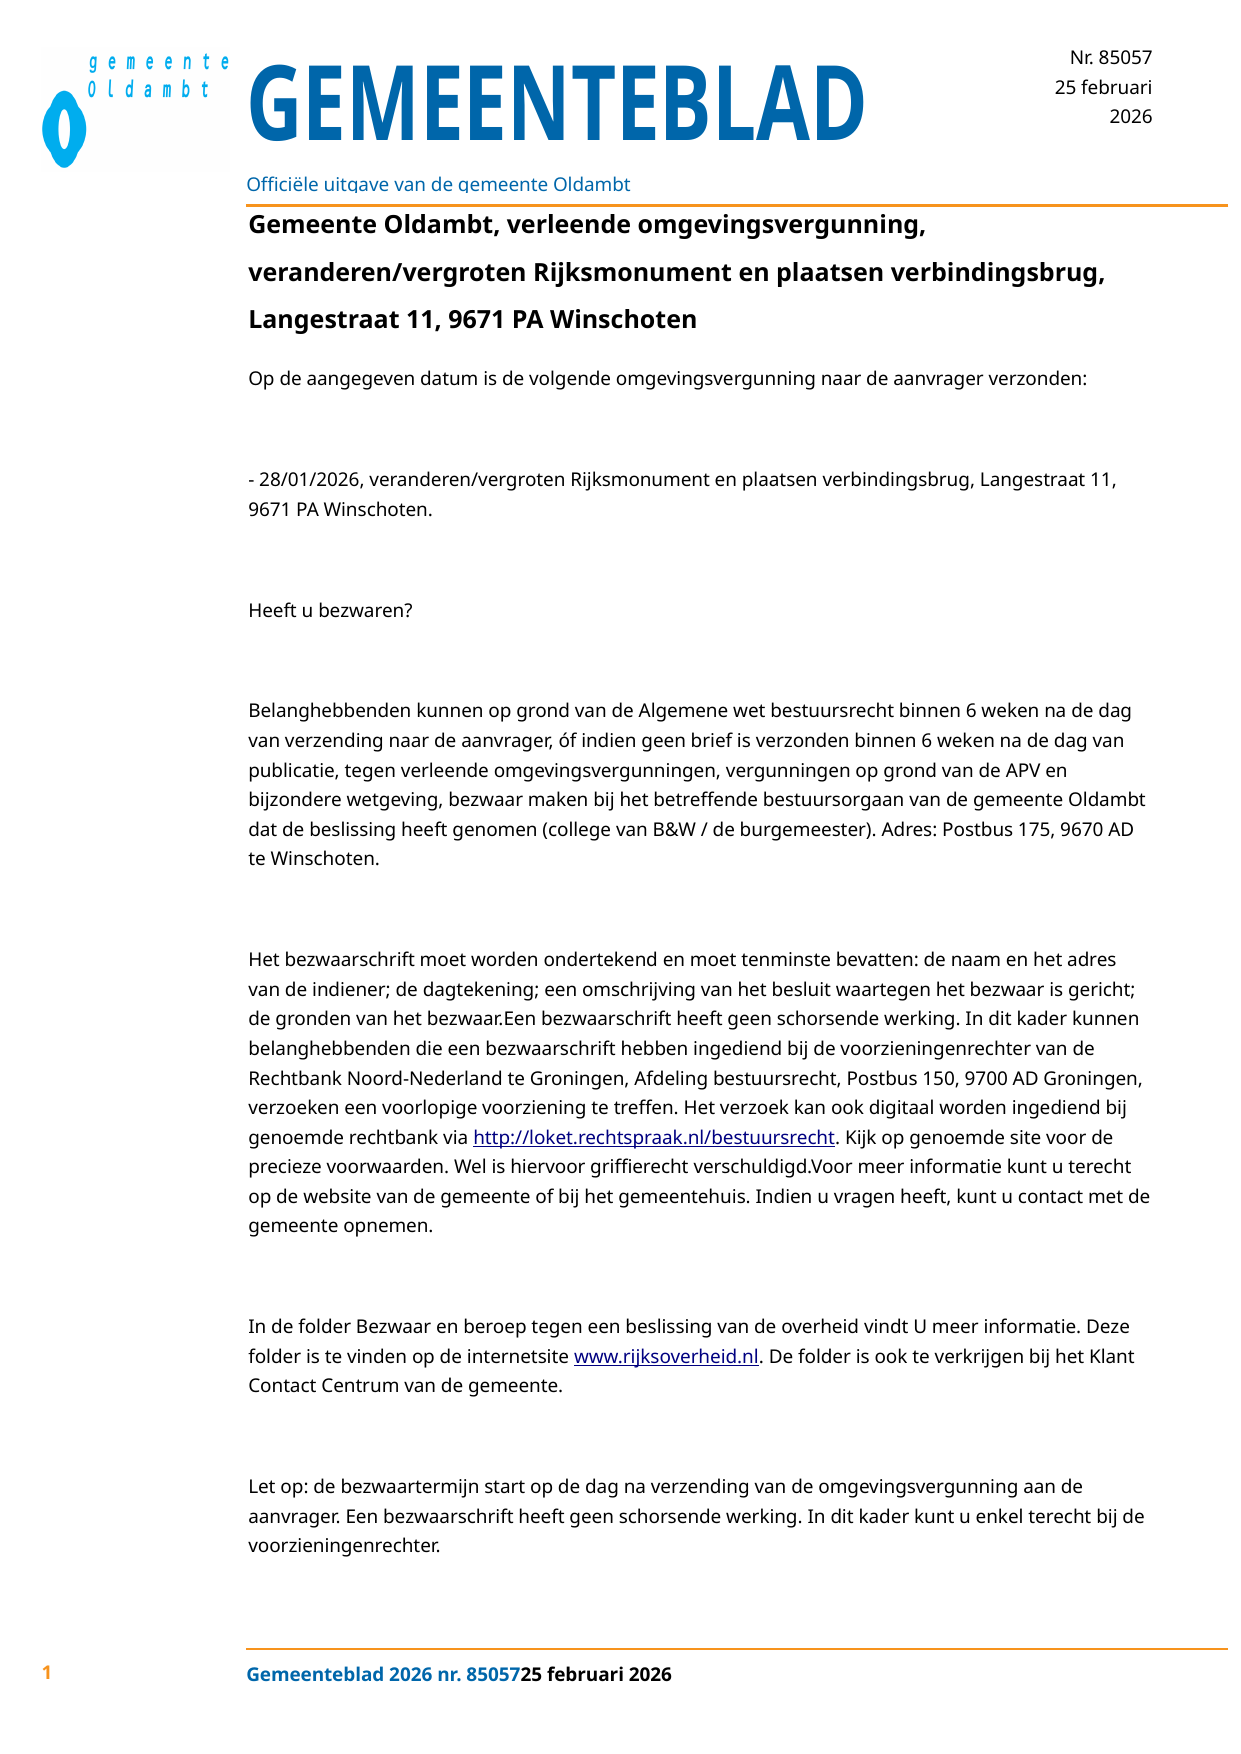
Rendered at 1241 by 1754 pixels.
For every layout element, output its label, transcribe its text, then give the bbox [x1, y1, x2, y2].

text Het bezwaarschrift moet worden ondertekend en moet tenminste bevatten: de naam en het adres van de indiener; de dagtekening; een omschrijving van het besluit waartegen het bezwaar is gericht; de gronden van het bezwaar.Een bezwaarschrift heeft geen schorsende werking. In dit kader kunnen belanghebbenden die een bezwaarschrift hebben ingediend bij de voorzieningenrechter van de Rechtbank Noord-Nederland te Groningen, Afdeling bestuursrecht, Postbus 150, 9700 AD Groningen, verzoeken een voorlopige voorziening te treffen. Het verzoek kan ook digitaal worden ingediend bij genoemde rechtbank via http://loket.rechtspraak.nl/bestuursrecht. Kijk op genoemde site voor de precieze voorwaarden. Wel is hiervoor griffierecht verschuldigd.Voor meer informatie kunt u terecht op de website van de gemeente of bij het gemeentehuis. Indien u vragen heeft, kunt u contact met de gemeente opnemen. [248, 946, 1152, 1238]
text Gemeente Oldambt, verleende omgevingsvergunning, veranderen/vergroten Rijksmonument en plaatsen verbindingsbrug, Langestraat 11, 9671 PA Winschoten [248, 207, 1152, 336]
text In de folder Bezwaar en beroep tegen een beslissing van de overheid vindt U meer informatie. Deze folder is te vinden op de internetsite www.rijksoverheid.nl. De folder is ook te verkrijgen bij het Klant Contact Centrum van de gemeente. [248, 1313, 1152, 1398]
text Belanghebbenden kunnen op grond van de Algemene wet bestuursrecht binnen 6 weken na de dag van verzending naar de aanvrager, óf indien geen brief is verzonden binnen 6 weken na de dag van publicatie, tegen verleende omgevingsvergunningen, vergunningen op grond van de APV en bijzondere wetgeving, bezwaar maken bij het betreffende bestuursorgaan van de gemeente Oldambt dat de beslissing heeft genomen (college van B&W / de burgemeester). Adres: Postbus 175, 9670 AD te Winschoten. [248, 698, 1152, 871]
picture [41, 47, 231, 172]
text - 28/01/2026, veranderen/vergroten Rijksmonument en plaatsen verbindingsbrug, Langestraat 11, 9671 PA Winschoten. [248, 466, 1152, 522]
text Op de aangegeven datum is de volgende omgevingsvergunning naar de aanvrager verzonden: [248, 366, 1152, 391]
text Heeft u bezwaren? [248, 597, 1152, 622]
text Let op: de bezwaartermijn start op de dag na verzending van de omgevingsvergunning aan de aanvrager. Een bezwaarschrift heeft geen schorsende werking. In dit kader kunt u enkel terecht bij de voorzieningenrechter. [248, 1473, 1152, 1558]
